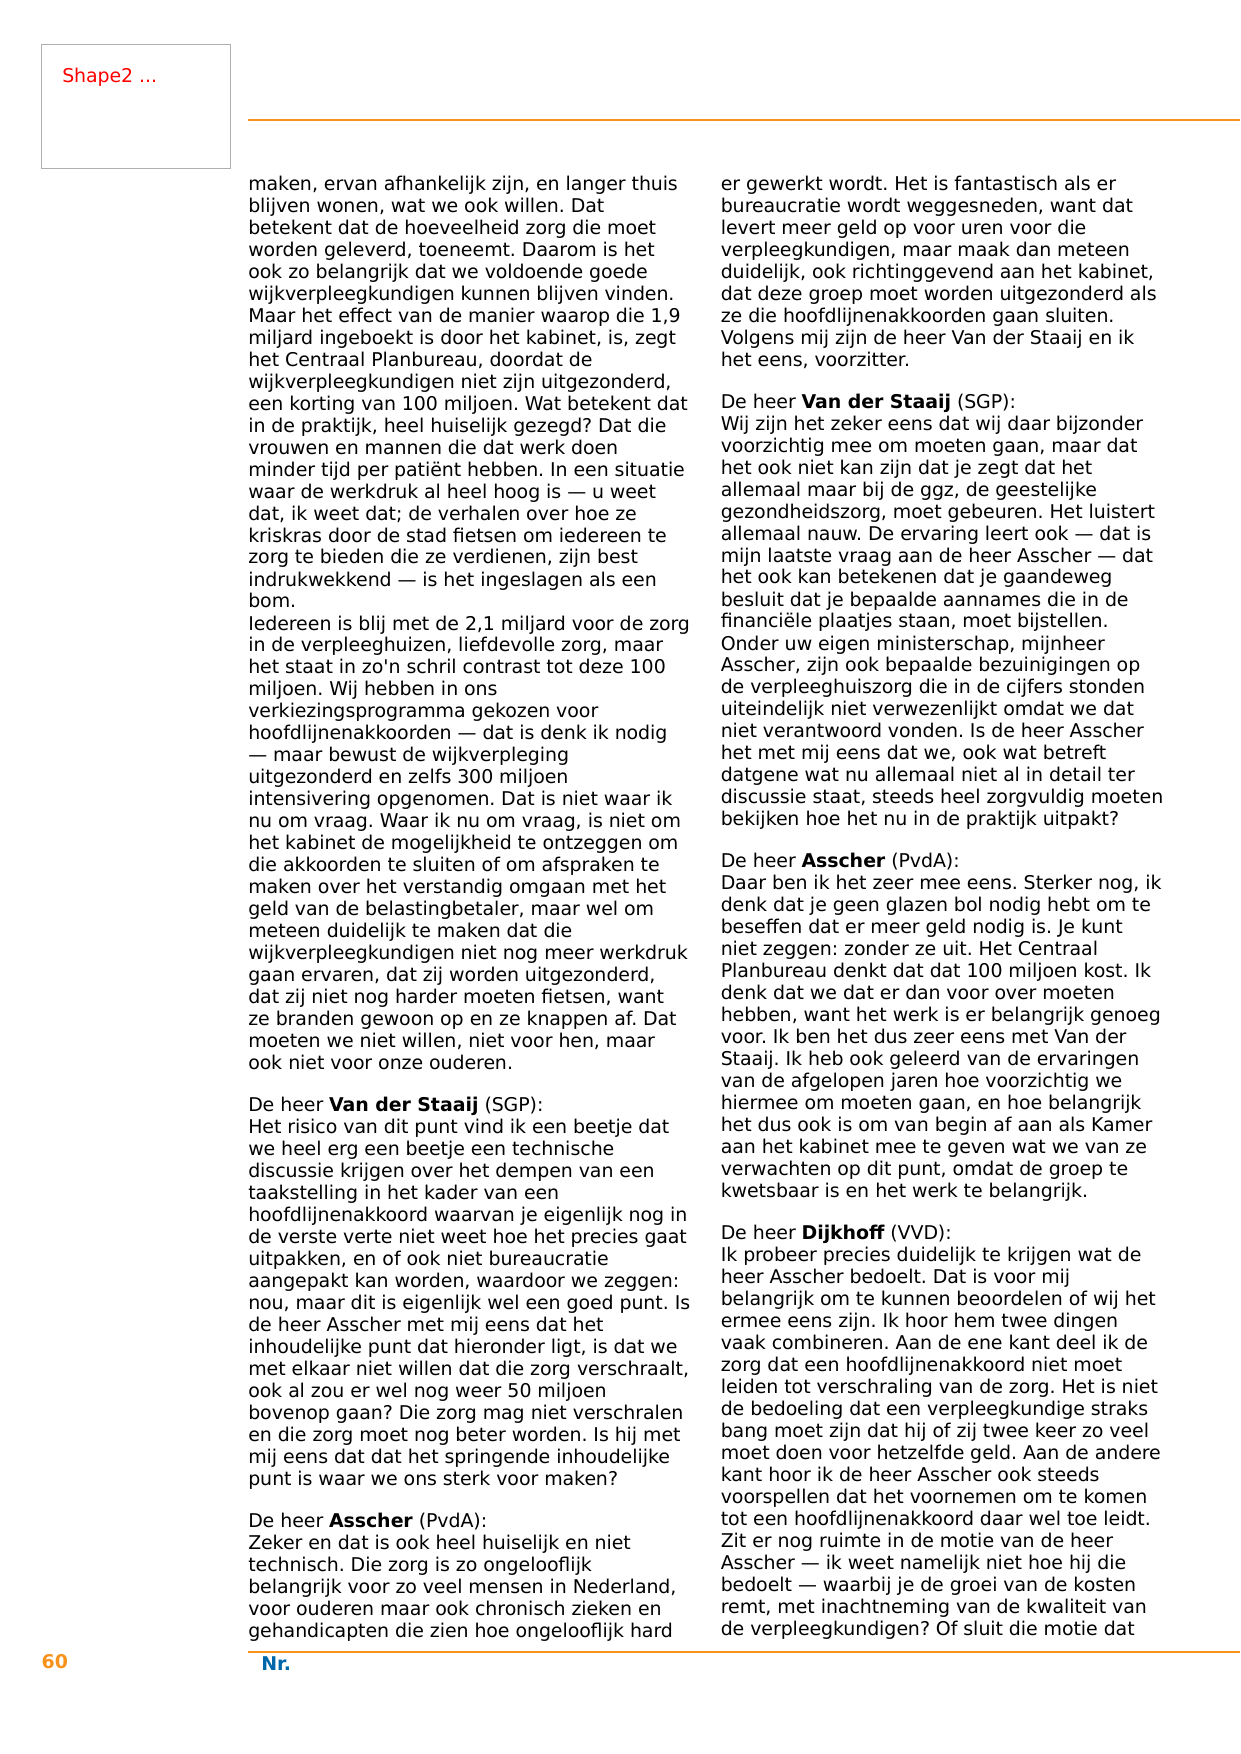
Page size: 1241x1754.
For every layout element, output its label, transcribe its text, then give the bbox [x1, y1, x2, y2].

text De heer Dijkhoff (VVD): [721, 1222, 1163, 1244]
text Het risico van dit punt vind ik een beetje dat we heel erg een beetje een technische discussie krijgen over het dempen van een taakstelling in het kader van een hoofdlijnenakkoord waarvan je eigenlijk nog in de verste verte niet weet hoe het precies gaat uitpakken, en of ook niet bureaucratie aangepakt kan worden, waardoor we zeggen: nou, maar dit is eigenlijk wel een goed punt. Is de heer Asscher met mij eens dat het inhoudelijke punt dat hieronder ligt, is dat we met elkaar niet willen dat die zorg verschraalt, ook al zou er wel nog weer 50 miljoen bovenop gaan? Die zorg mag niet verschralen en die zorg moet nog beter worden. Is hij met mij eens dat dat het springende inhoudelijke punt is waar we ons sterk voor maken? [248, 1116, 691, 1489]
text er gewerkt wordt. Het is fantastisch als er bureaucratie wordt weggesneden, want dat levert meer geld op voor uren voor die verpleegkundigen, maar maak dan meteen duidelijk, ook richtinggevend aan het kabinet, dat deze groep moet worden uitgezonderd als ze die hoofdlijnenakkoorden gaan sluiten. Volgens mij zijn de heer Van der Staaij en ik het eens, voorzitter. [721, 173, 1163, 371]
text De heer Asscher (PvdA): [248, 1509, 691, 1532]
text De heer Asscher (PvdA): [721, 850, 1163, 872]
text Ik probeer precies duidelijk te krijgen wat de heer Asscher bedoelt. Dat is voor mij belangrijk om te kunnen beoordelen of wij het ermee eens zijn. Ik hoor hem twee dingen vaak combineren. Aan de ene kant deel ik de zorg dat een hoofdlijnenakkoord niet moet leiden tot verschraling van de zorg. Het is niet de bedoeling dat een verpleegkundige straks bang moet zijn dat hij of zij twee keer zo veel moet doen voor hetzelfde geld. Aan de andere kant hoor ik de heer Asscher ook steeds voorspellen dat het voornemen om te komen tot een hoofdlijnenakkoord daar wel toe leidt. Zit er nog ruimte in de motie van de heer Asscher — ik weet namelijk niet hoe hij die bedoelt — waarbij je de groei van de kosten remt, met inachtneming van de kwaliteit van de verpleegkundigen? Of sluit die motie dat [721, 1244, 1163, 1639]
text Iedereen is blij met de 2,1 miljard voor de zorg in de verpleeghuizen, liefdevolle zorg, maar het staat in zo'n schril contrast tot deze 100 miljoen. Wij hebben in ons verkiezingsprogramma gekozen voor hoofdlijnenakkoorden — dat is denk ik nodig — maar bewust de wijkverpleging uitgezonderd en zelfs 300 miljoen intensivering opgenomen. Dat is niet waar ik nu om vraag. Waar ik nu om vraag, is niet om het kabinet de mogelijkheid te ontzeggen om die akkoorden te sluiten of om afspraken te maken over het verstandig omgaan met het geld van de belastingbetaler, maar wel om meteen duidelijk te maken dat die wijkverpleegkundigen niet nog meer werkdruk gaan ervaren, dat zij worden uitgezonderd, dat zij niet nog harder moeten fietsen, want ze branden gewoon op en ze knappen af. Dat moeten we niet willen, niet voor hen, maar ook niet voor onze ouderen. [248, 612, 691, 1074]
text De heer Van der Staaij (SGP): [248, 1094, 691, 1116]
text Wij zijn het zeker eens dat wij daar bijzonder voorzichtig mee om moeten gaan, maar dat het ook niet kan zijn dat je zegt dat het allemaal maar bij de ggz, de geestelijke gezondheidszorg, moet gebeuren. Het luistert allemaal nauw. De ervaring leert ook — dat is mijn laatste vraag aan de heer Asscher — dat het ook kan betekenen dat je gaandeweg besluit dat je bepaalde aannames die in de financiële plaatjes staan, moet bijstellen. Onder uw eigen ministerschap, mijnheer Asscher, zijn ook bepaalde bezuinigingen op de verpleeghuiszorg die in de cijfers stonden uiteindelijk niet verwezenlijkt omdat we dat niet verantwoord vonden. Is de heer Asscher het met mij eens dat we, ook wat betreft datgene wat nu allemaal niet al in detail ter discussie staat, steeds heel zorgvuldig moeten bekijken hoe het nu in de praktijk uitpakt? [721, 413, 1163, 830]
text Daar ben ik het zeer mee eens. Sterker nog, ik denk dat je geen glazen bol nodig hebt om te beseffen dat er meer geld nodig is. Je kunt niet zeggen: zonder ze uit. Het Centraal Planbureau denkt dat dat 100 miljoen kost. Ik denk dat we dat er dan voor over moeten hebben, want het werk is er belangrijk genoeg voor. Ik ben het dus zeer eens met Van der Staaij. Ik heb ook geleerd van de ervaringen van de afgelopen jaren hoe voorzichtig we hiermee om moeten gaan, en hoe belangrijk het dus ook is om van begin af aan als Kamer aan het kabinet mee te geven wat we van ze verwachten op dit punt, omdat de groep te kwetsbaar is en het werk te belangrijk. [721, 872, 1163, 1202]
text maken, ervan afhankelijk zijn, en langer thuis blijven wonen, wat we ook willen. Dat betekent dat de hoeveelheid zorg die moet worden geleverd, toeneemt. Daarom is het ook zo belangrijk dat we voldoende goede wijkverpleegkundigen kunnen blijven vinden. Maar het effect van de manier waarop die 1,9 miljard ingeboekt is door het kabinet, is, zegt het Centraal Planbureau, doordat de wijkverpleegkundigen niet zijn uitgezonderd, een korting van 100 miljoen. Wat betekent dat in de praktijk, heel huiselijk gezegd? Dat die vrouwen en mannen die dat werk doen minder tijd per patiënt hebben. In een situatie waar de werkdruk al heel hoog is — u weet dat, ik weet dat; de verhalen over hoe ze kriskras door de stad fietsen om iedereen te zorg te bieden die ze verdienen, zijn best indrukwekkend — is het ingeslagen als een bom. [248, 173, 691, 612]
text De heer Van der Staaij (SGP): [721, 391, 1163, 413]
text Zeker en dat is ook heel huiselijk en niet technisch. Die zorg is zo ongelooflijk belangrijk voor zo veel mensen in Nederland, voor ouderen maar ook chronisch zieken en gehandicapten die zien hoe ongelooflijk hard [248, 1532, 691, 1641]
